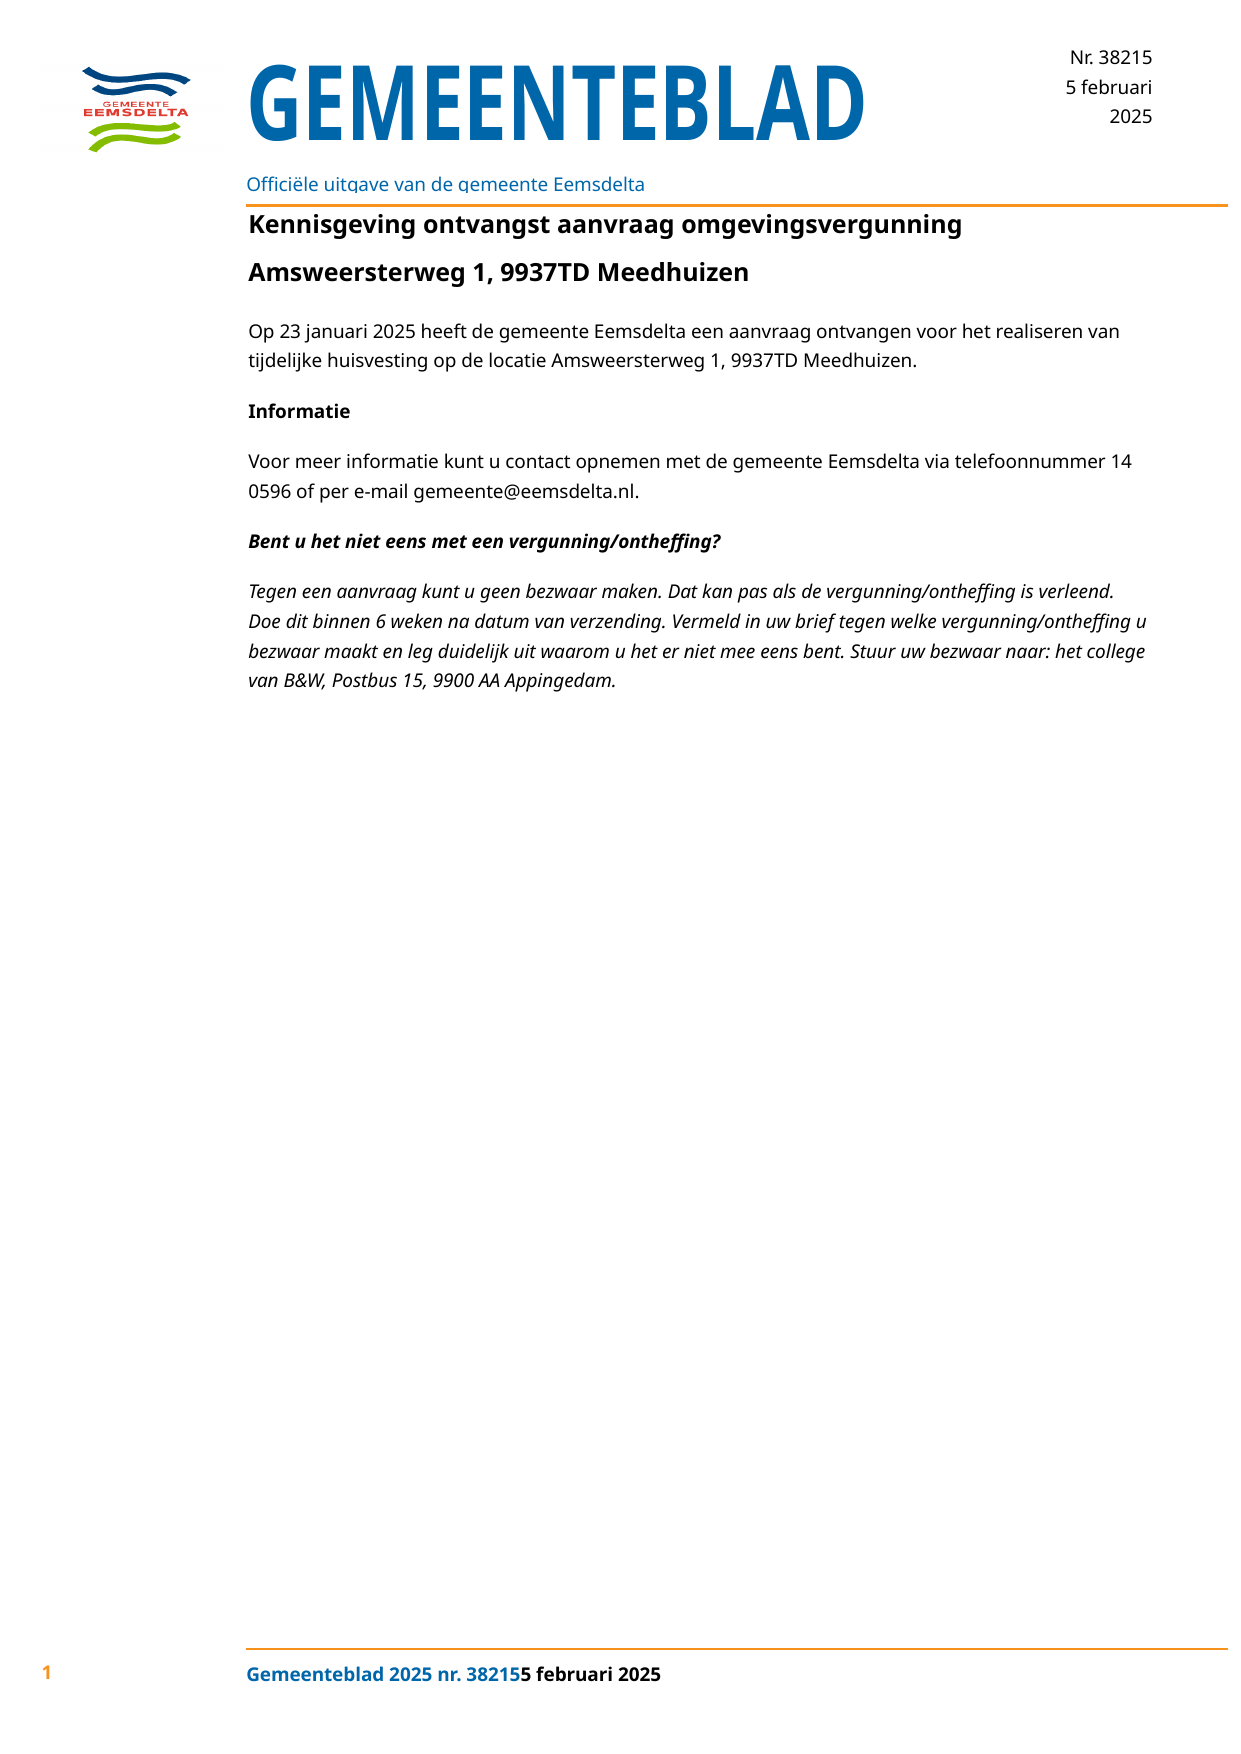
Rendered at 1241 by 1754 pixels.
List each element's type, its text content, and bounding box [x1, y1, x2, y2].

text Bent u het niet eens met een vergunning/ontheffing? [248, 528, 1152, 554]
text Informatie [248, 398, 1152, 424]
text Kennisgeving ontvangst aanvraag omgevingsvergunning Amsweersterweg 1, 9937TD Meedhuizen [248, 207, 1152, 288]
text Op 23 januari 2025 heeft de gemeente Eemsdelta een aanvraag ontvangen voor het realiseren van tijdelijke huisvesting op de locatie Amsweersterweg 1, 9937TD Meedhuizen. [248, 318, 1152, 373]
text Tegen een aanvraag kunt u geen bezwaar maken. Dat kan pas als de vergunning/ontheffing is verleend. Doe dit binnen 6 weken na datum van verzending. Vermeld in uw brief tegen welke vergunning/ontheffing u bezwaar maakt en leg duidelijk uit waarom u het er niet mee eens bent. Stuur uw bezwaar naar: het college van B&W, Postbus 15, 9900 AA Appingedam. [248, 579, 1152, 693]
text Voor meer informatie kunt u contact opnemen met de gemeente Eemsdelta via telefoonnummer 14 0596 of per e-mail gemeente@eemsdelta.nl. [248, 448, 1152, 504]
picture [41, 47, 231, 172]
